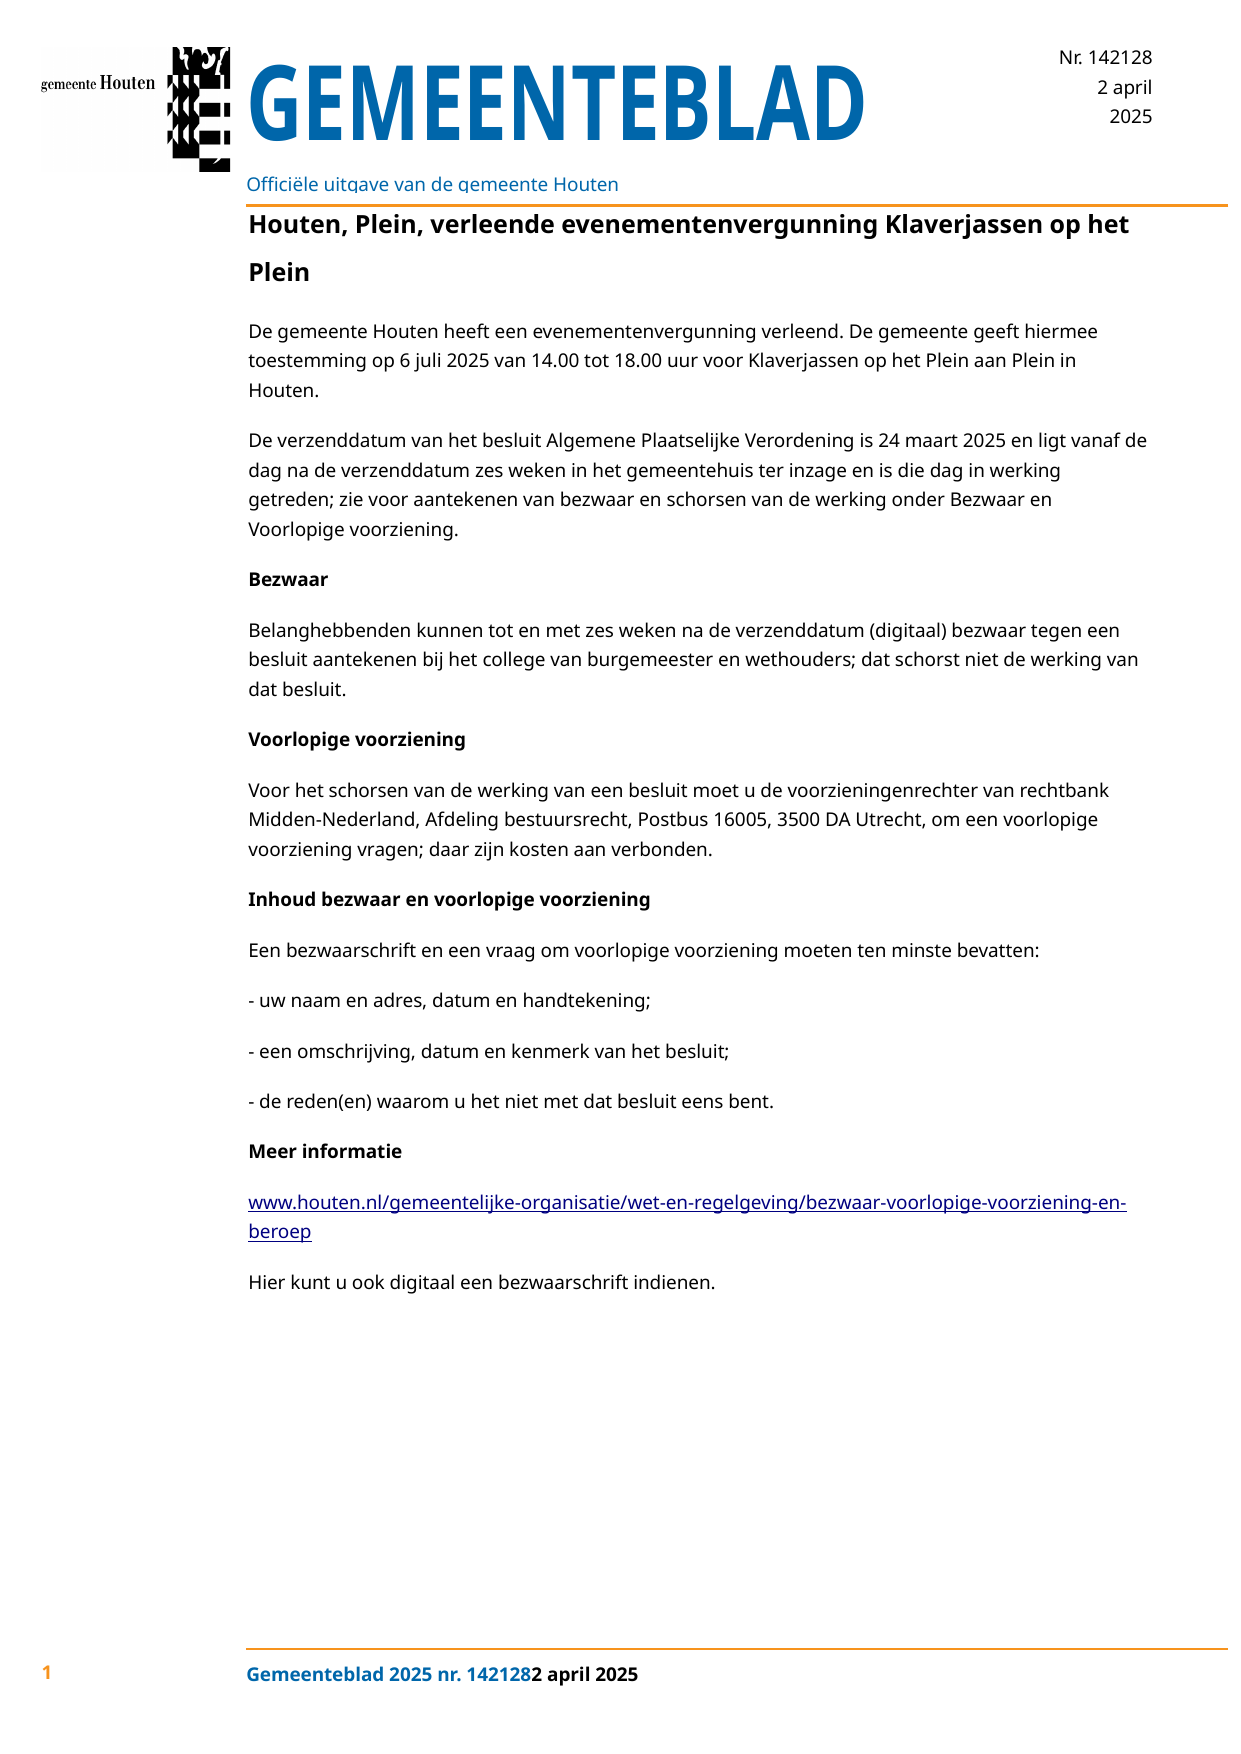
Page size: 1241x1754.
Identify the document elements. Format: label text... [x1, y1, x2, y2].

text Bezwaar [248, 567, 1152, 592]
picture [41, 47, 231, 172]
text De verzenddatum van het besluit Algemene Plaatselijke Verordening is 24 maart 2025 en ligt vanaf de dag na de verzenddatum zes weken in het gemeentehuis ter inzage en is die dag in werking getreden; zie voor aantekenen van bezwaar en schorsen van de werking onder Bezwaar en Voorlopige voorziening. [248, 427, 1152, 542]
text Houten, Plein, verleende evenementenvergunning Klaverjassen op het Plein [248, 207, 1152, 288]
text Meer informatie [248, 1139, 1152, 1164]
text - een omschrijving, datum en kenmerk van het besluit; [248, 1038, 1152, 1064]
text Belanghebbenden kunnen tot en met zes weken na de verzenddatum (digitaal) bezwaar tegen een besluit aantekenen bij het college van burgemeester en wethouders; dat schorst niet de werking van dat besluit. [248, 617, 1152, 702]
text Inhoud bezwaar en voorlopige voorziening [248, 887, 1152, 912]
text Voorlopige voorziening [248, 727, 1152, 752]
text De gemeente Houten heeft een evenementenvergunning verleend. De gemeente geeft hiermee toestemming op 6 juli 2025 van 14.00 tot 18.00 uur voor Klaverjassen op het Plein aan Plein in Houten. [248, 318, 1152, 403]
text www.houten.nl/gemeentelijke-organisatie/wet-en-regelgeving/bezwaar-voorlopige-voorziening-en-beroep [248, 1189, 1152, 1244]
text Hier kunt u ook digitaal een bezwaarschrift indienen. [248, 1269, 1152, 1295]
text Voor het schorsen van de werking van een besluit moet u de voorzieningenrechter van rechtbank Midden-Nederland, Afdeling bestuursrecht, Postbus 16005, 3500 DA Utrecht, om een voorlopige voorziening vragen; daar zijn kosten aan verbonden. [248, 777, 1152, 862]
text - uw naam en adres, datum en handtekening; [248, 987, 1152, 1013]
text - de reden(en) waarom u het niet met dat besluit eens bent. [248, 1088, 1152, 1114]
text Een bezwaarschrift en een vraag om voorlopige voorziening moeten ten minste bevatten: [248, 937, 1152, 963]
